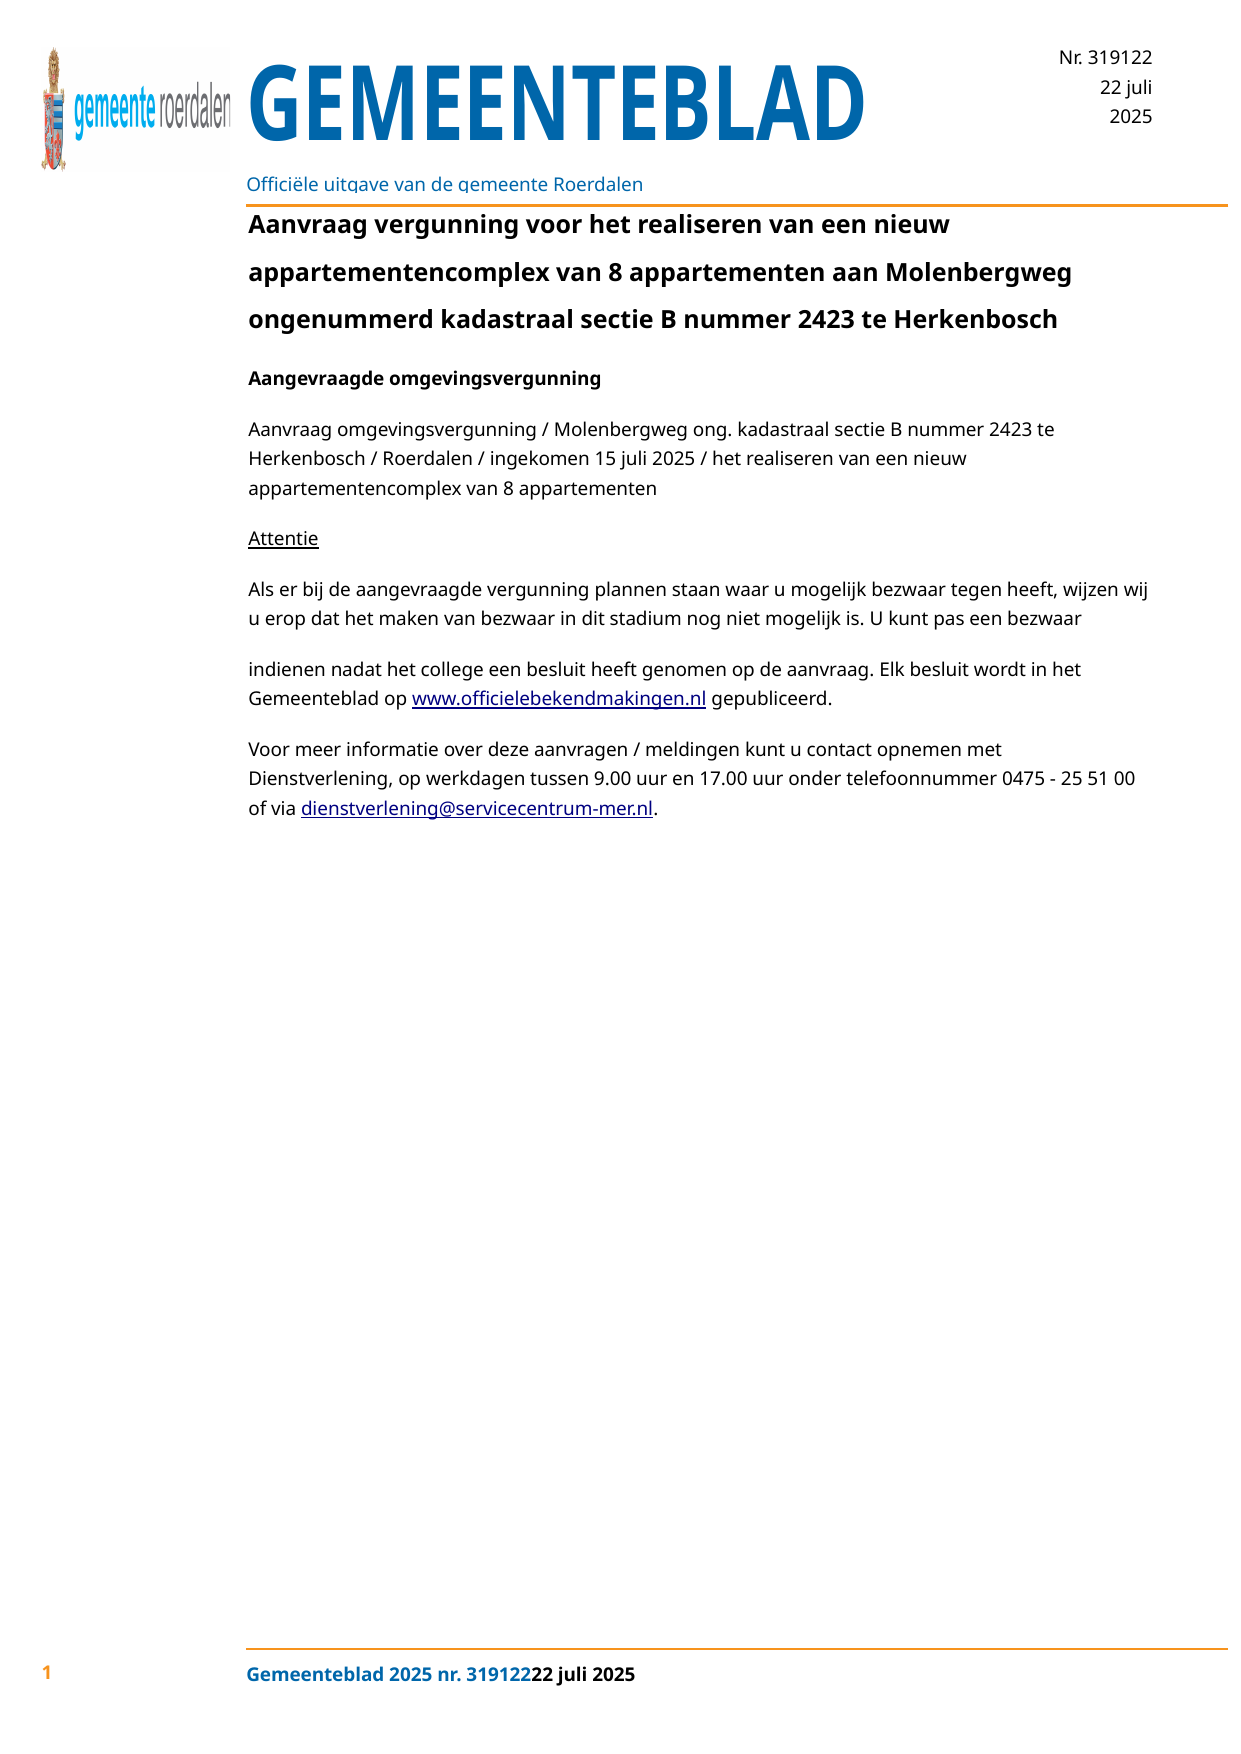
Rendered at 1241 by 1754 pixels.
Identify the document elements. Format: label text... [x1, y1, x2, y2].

text Attentie [248, 526, 1152, 551]
text Voor meer informatie over deze aanvragen / meldingen kunt u contact opnemen met Dienstverlening, op werkdagen tussen 9.00 uur en 17.00 uur onder telefoonnummer 0475 - 25 51 00 of via dienstverlening@servicecentrum-mer.nl. [248, 736, 1152, 821]
text Als er bij de aangevraagde vergunning plannen staan waar u mogelijk bezwaar tegen heeft, wijzen wij u erop dat het maken van bezwaar in dit stadium nog niet mogelijk is. U kunt pas een bezwaar [248, 576, 1152, 631]
picture [41, 47, 231, 172]
text Aanvraag vergunning voor het realiseren van een nieuw appartementencomplex van 8 appartementen aan Molenbergweg ongenummerd kadastraal sectie B nummer 2423 te Herkenbosch [248, 207, 1152, 336]
text Aanvraag omgevingsvergunning / Molenbergweg ong. kadastraal sectie B nummer 2423 te Herkenbosch / Roerdalen / ingekomen 15 juli 2025 / het realiseren van een nieuw appartementencomplex van 8 appartementen [248, 416, 1152, 501]
text indienen nadat het college een besluit heeft genomen op de aanvraag. Elk besluit wordt in het Gemeenteblad op www.officielebekendmakingen.nl gepubliceerd. [248, 656, 1152, 711]
text Aangevraagde omgevingsvergunning [248, 366, 1152, 391]
